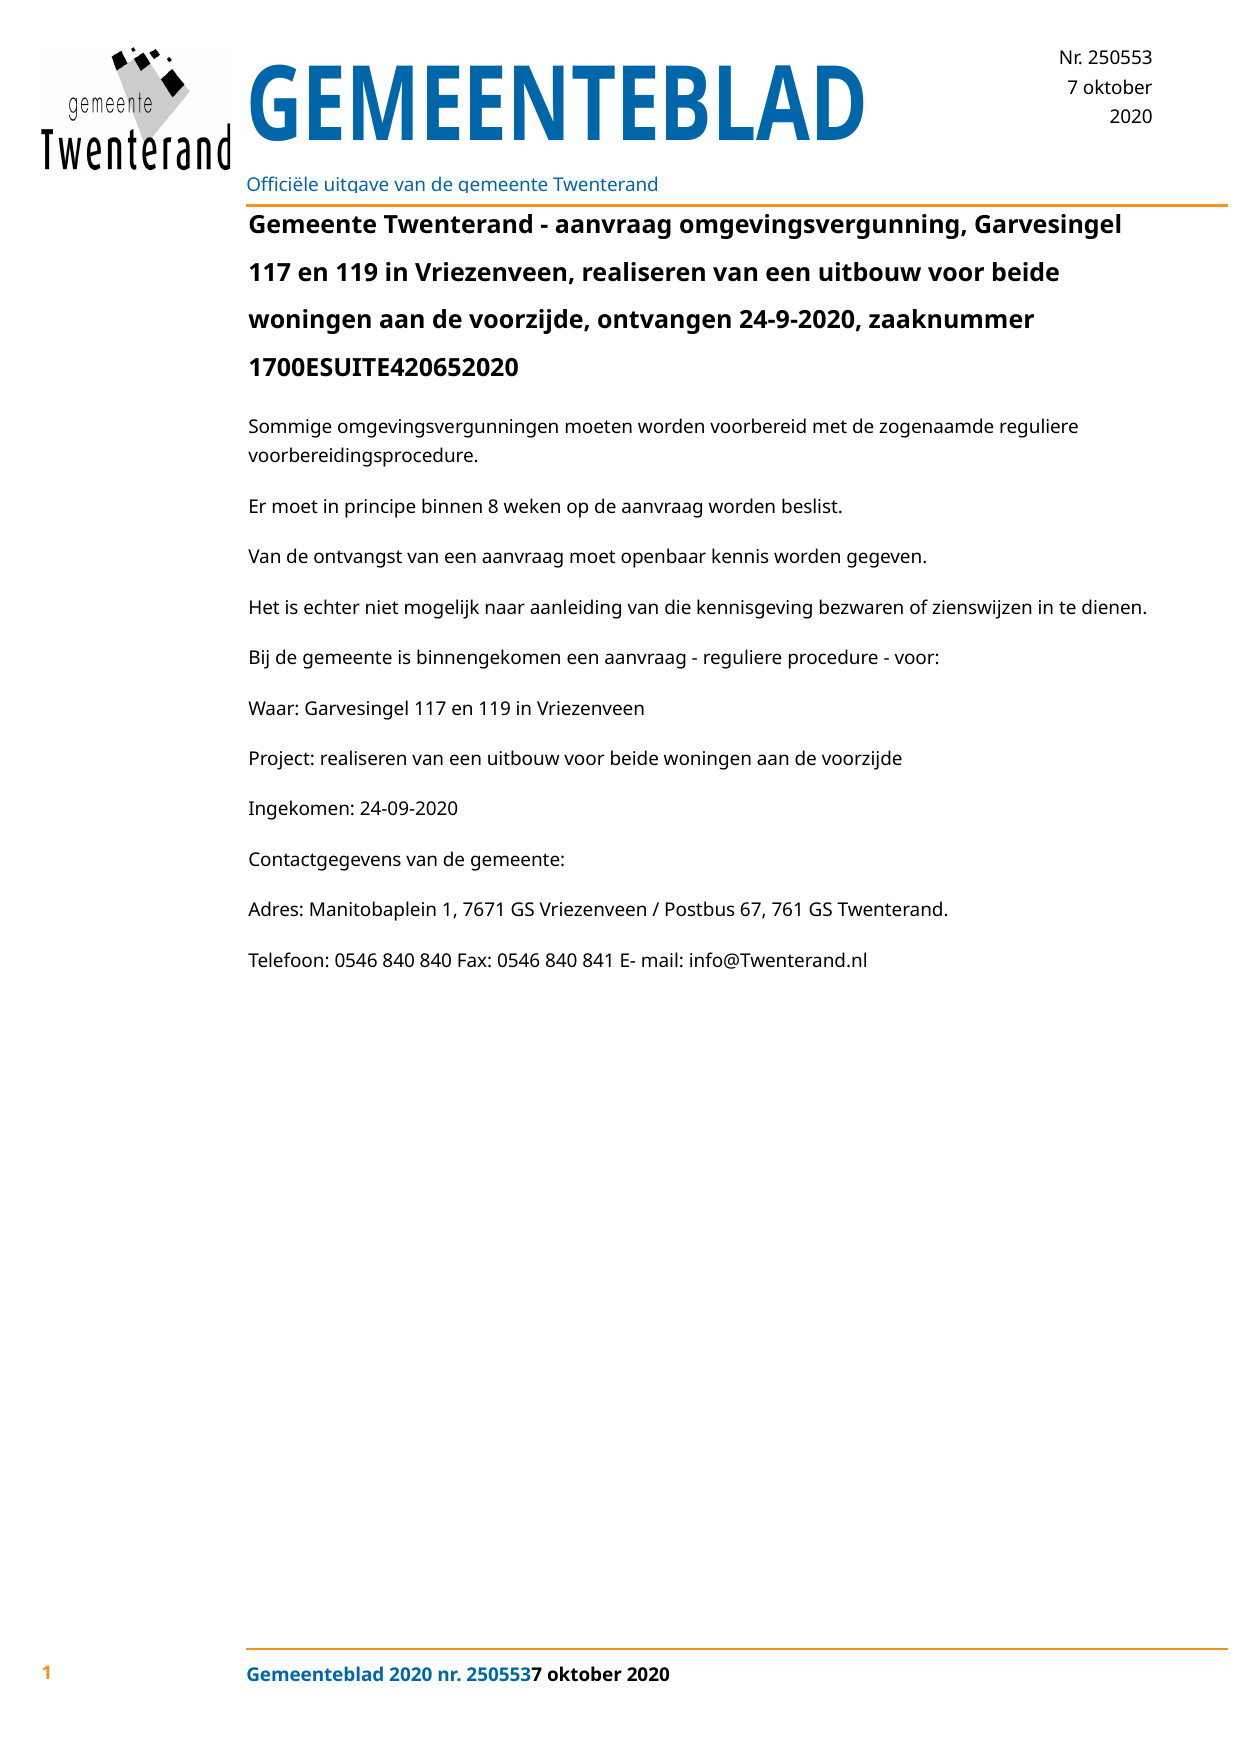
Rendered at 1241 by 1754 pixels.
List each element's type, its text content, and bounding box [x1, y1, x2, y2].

text Contactgegevens van de gemeente: [248, 846, 1152, 872]
text Van de ontvangst van een aanvraag moet openbaar kennis worden gegeven. [248, 543, 1152, 569]
text Adres: Manitobaplein 1, 7671 GS Vriezenveen / Postbus 67, 761 GS Twenterand. [248, 896, 1152, 922]
text Project: realiseren van een uitbouw voor beide woningen aan de voorzijde [248, 745, 1152, 771]
text Ingekomen: 24-09-2020 [248, 796, 1152, 821]
text Waar: Garvesingel 117 en 119 in Vriezenveen [248, 695, 1152, 721]
text Sommige omgevingsvergunningen moeten worden voorbereid met de zogenaamde reguliere voorbereidingsprocedure. [248, 413, 1152, 468]
text Er moet in principe binnen 8 weken op de aanvraag worden beslist. [248, 493, 1152, 519]
text Telefoon: 0546 840 840 Fax: 0546 840 841 E- mail: info@Twenterand.nl [248, 947, 1152, 973]
text Gemeente Twenterand - aanvraag omgevingsvergunning, Garvesingel 117 en 119 in Vriezenveen, realiseren van een uitbouw voor beide woningen aan de voorzijde, ontvangen 24-9-2020, zaaknummer 1700ESUITE420652020 [248, 207, 1152, 384]
text Bij de gemeente is binnengekomen een aanvraag - reguliere procedure - voor: [248, 644, 1152, 670]
text Het is echter niet mogelijk naar aanleiding van die kennisgeving bezwaren of zienswijzen in te dienen. [248, 594, 1152, 620]
picture [41, 47, 231, 172]
